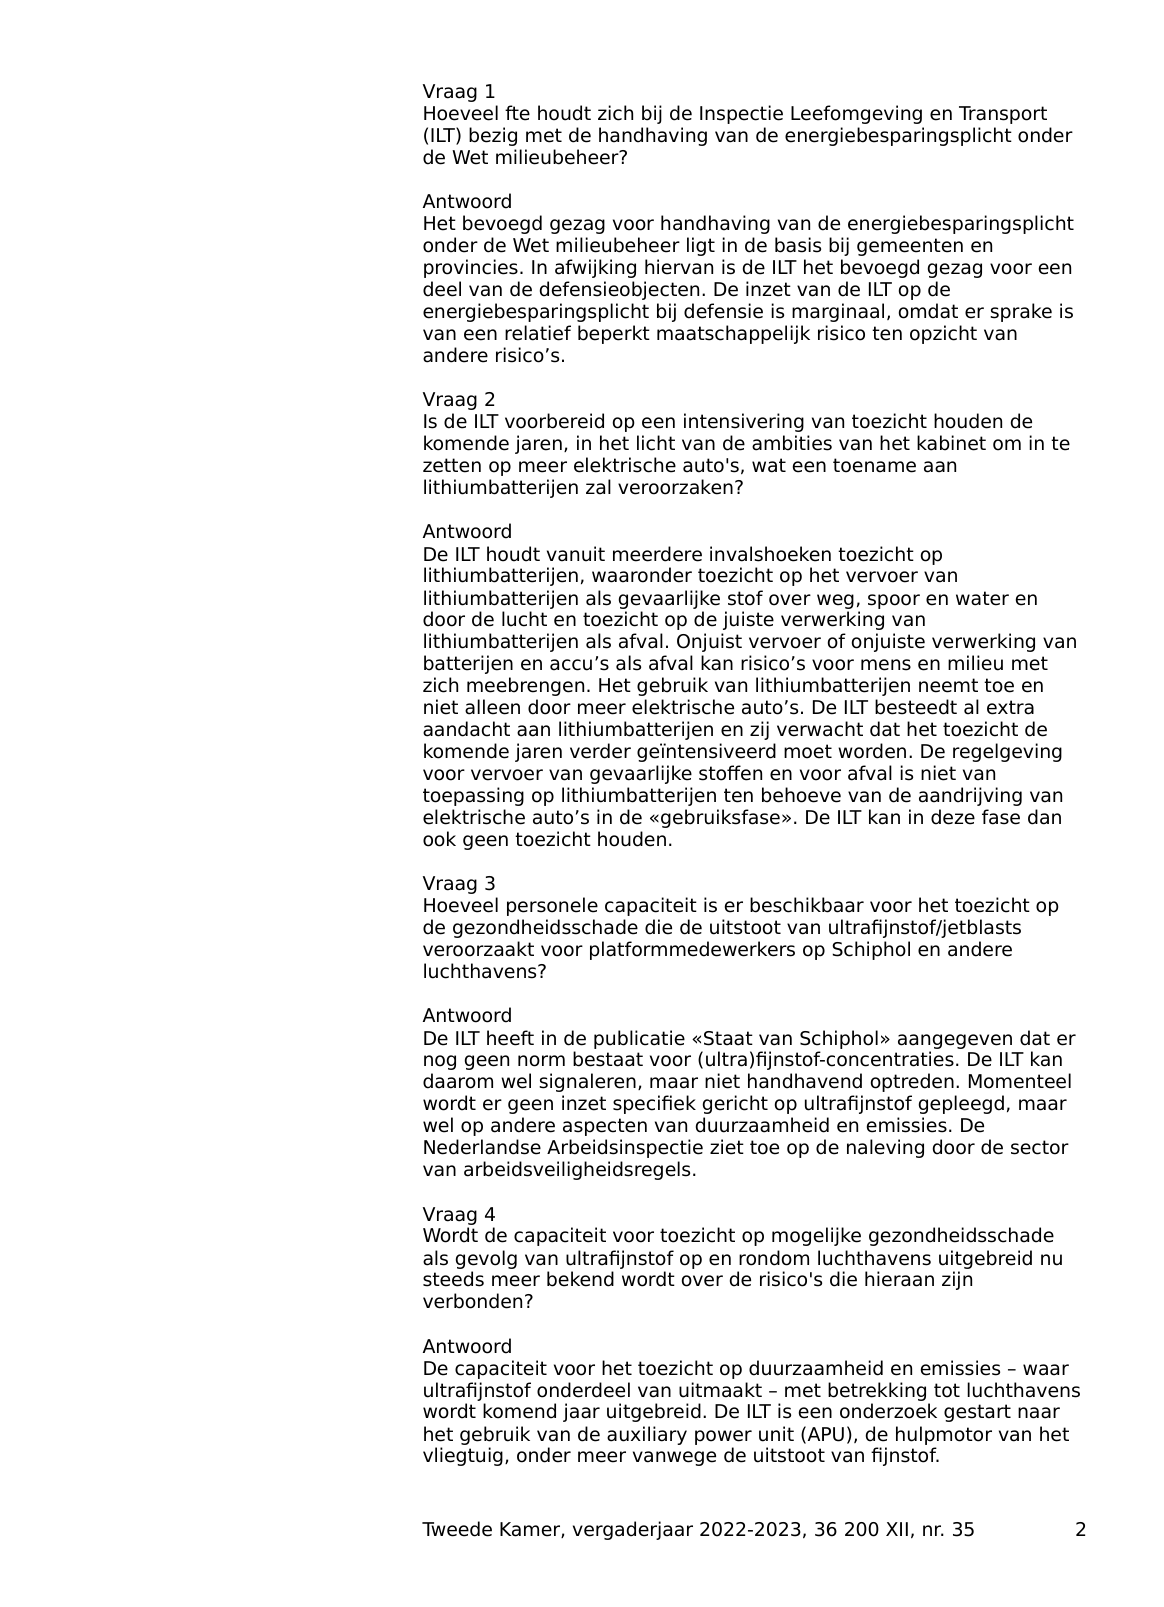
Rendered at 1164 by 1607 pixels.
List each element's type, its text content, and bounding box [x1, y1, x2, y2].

text Vraag 4 [422, 1203, 1087, 1225]
text Antwoord [422, 1336, 1087, 1357]
text Vraag 3 [422, 873, 1087, 895]
text Antwoord [422, 521, 1087, 543]
text Wordt de capaciteit voor toezicht op mogelijke gezondheidsschade als gevolg van ultrafijnstof op en rondom luchthavens uitgebreid nu steeds meer bekend wordt over de risico's die hieraan zijn verbonden? [422, 1225, 1087, 1313]
text Is de ILT voorbereid op een intensivering van toezicht houden de komende jaren, in het licht van de ambities van het kabinet om in te zetten op meer elektrische auto's, wat een toename aan lithiumbatterijen zal veroorzaken? [422, 411, 1087, 499]
text Vraag 1 [422, 81, 1087, 103]
text De ILT houdt vanuit meerdere invalshoeken toezicht op lithiumbatterijen, waaronder toezicht op het vervoer van lithiumbatterijen als gevaarlijke stof over weg, spoor en water en door de lucht en toezicht op de juiste verwerking van lithiumbatterijen als afval. Onjuist vervoer of onjuiste verwerking van batterijen en accu’s als afval kan risico’s voor mens en milieu met zich meebrengen. Het gebruik van lithiumbatterijen neemt toe en niet alleen door meer elektrische auto’s. De ILT besteedt al extra aandacht aan lithiumbatterijen en zij verwacht dat het toezicht de komende jaren verder geïntensiveerd moet worden. De regelgeving voor vervoer van gevaarlijke stoffen en voor afval is niet van toepassing op lithiumbatterijen ten behoeve van de aandrijving van elektrische auto’s in de «gebruiksfase». De ILT kan in deze fase dan ook geen toezicht houden. [422, 543, 1087, 851]
text Het bevoegd gezag voor handhaving van de energiebesparingsplicht onder de Wet milieubeheer ligt in de basis bij gemeenten en provincies. In afwijking hiervan is de ILT het bevoegd gezag voor een deel van de defensieobjecten. De inzet van de ILT op de energiebesparingsplicht bij defensie is marginaal, omdat er sprake is van een relatief beperkt maatschappelijk risico ten opzicht van andere risico’s. [422, 213, 1087, 367]
text Vraag 2 [422, 389, 1087, 411]
text Hoeveel fte houdt zich bij de Inspectie Leefomgeving en Transport (ILT) bezig met de handhaving van de energiebesparingsplicht onder de Wet milieubeheer? [422, 103, 1087, 169]
text De ILT heeft in de publicatie «Staat van Schiphol» aangegeven dat er nog geen norm bestaat voor (ultra)fijnstof-concentraties. De ILT kan daarom wel signaleren, maar niet handhavend optreden. Momenteel wordt er geen inzet specifiek gericht op ultrafijnstof gepleegd, maar wel op andere aspecten van duurzaamheid en emissies. De Nederlandse Arbeidsinspectie ziet toe op de naleving door de sector van arbeidsveiligheidsregels. [422, 1027, 1087, 1181]
text Antwoord [422, 191, 1087, 213]
text Antwoord [422, 1005, 1087, 1027]
text Hoeveel personele capaciteit is er beschikbaar voor het toezicht op de gezondheidsschade die de uitstoot van ultrafijnstof/jetblasts veroorzaakt voor platformmedewerkers op Schiphol en andere luchthavens? [422, 895, 1087, 983]
text De capaciteit voor het toezicht op duurzaamheid en emissies – waar ultrafijnstof onderdeel van uitmaakt – met betrekking tot luchthavens wordt komend jaar uitgebreid. De ILT is een onderzoek gestart naar het gebruik van de auxiliary power unit (APU), de hulpmotor van het vliegtuig, onder meer vanwege de uitstoot van fijnstof. [422, 1357, 1087, 1467]
